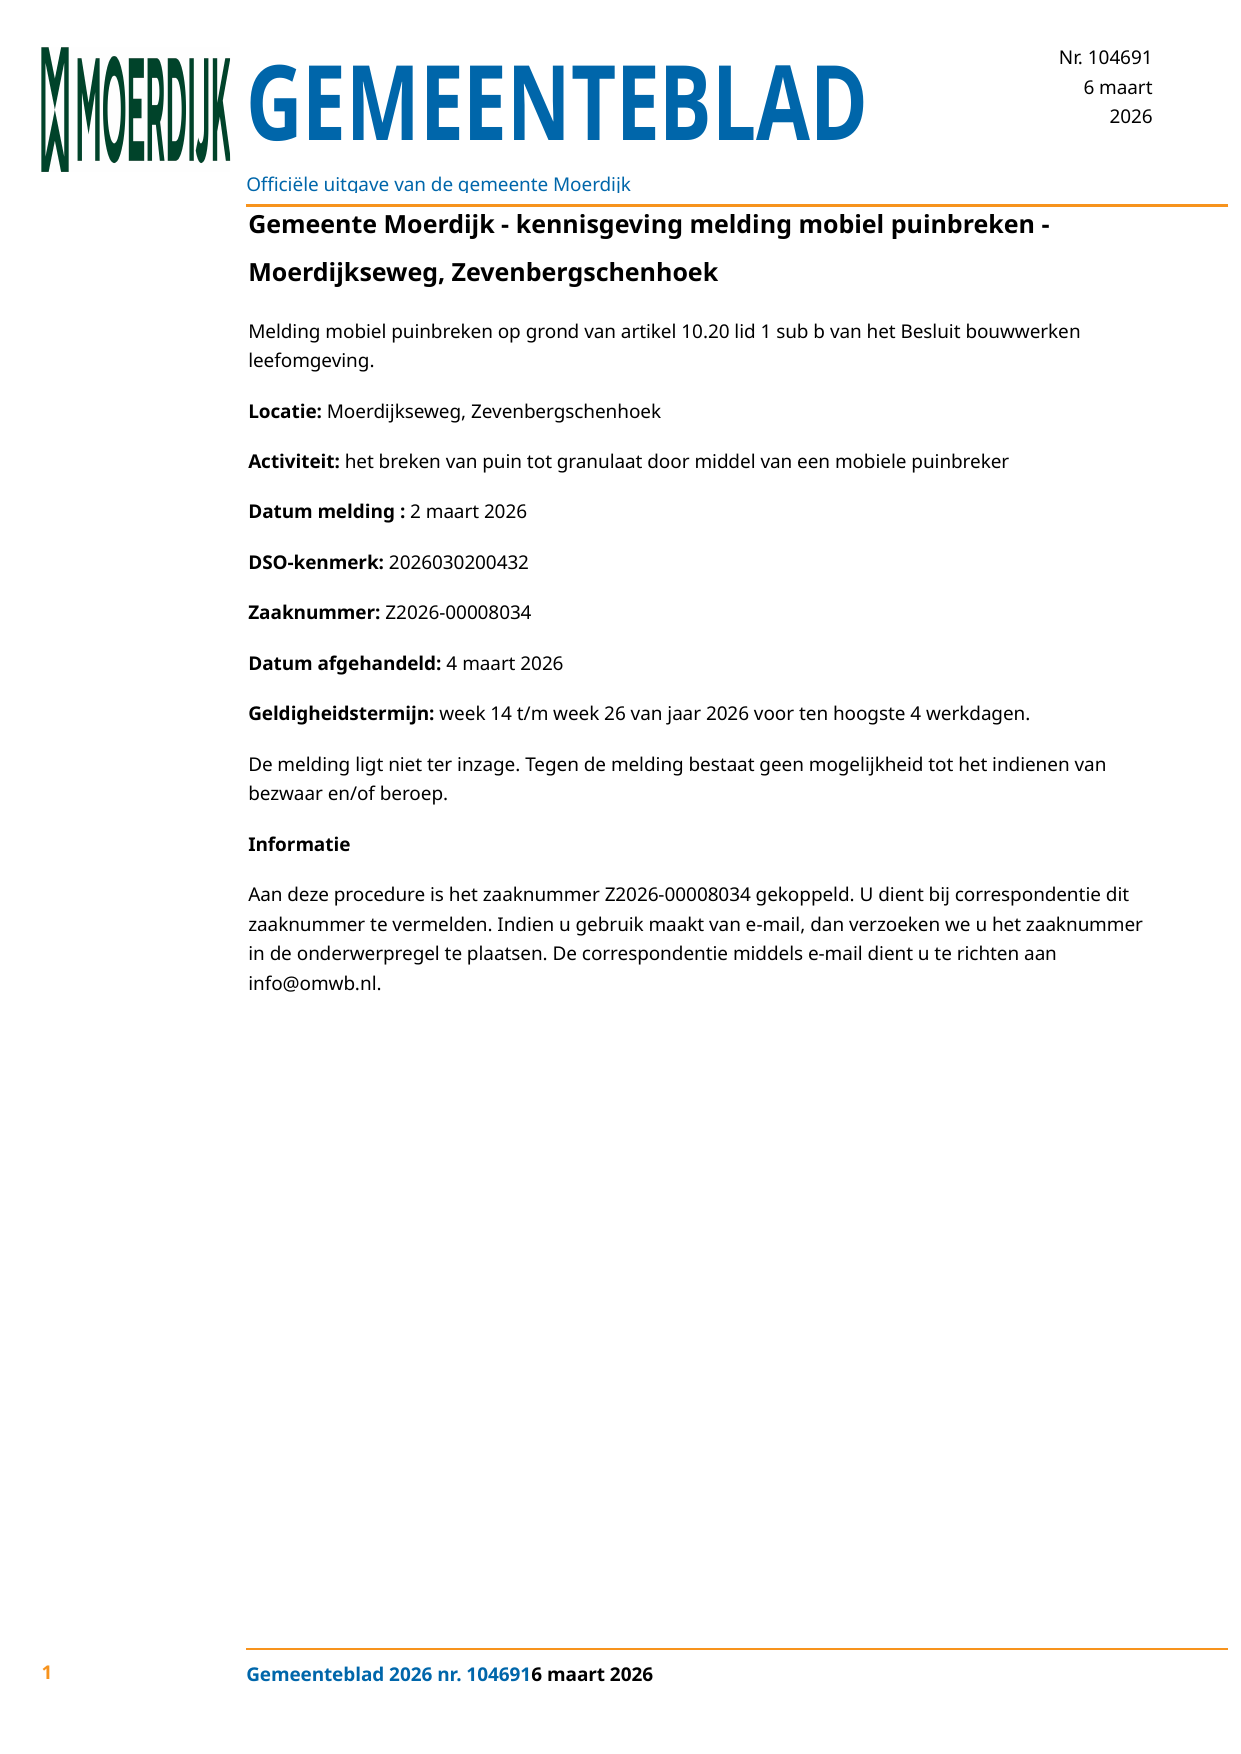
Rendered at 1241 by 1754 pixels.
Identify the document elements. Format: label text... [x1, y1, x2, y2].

text Activiteit: het breken van puin tot granulaat door middel van een mobiele puinbreker [248, 448, 1152, 474]
text Zaaknummer: Z2026-00008034 [248, 599, 1152, 625]
text Informatie [248, 831, 1152, 857]
text Locatie: Moerdijkseweg, Zevenbergschenhoek [248, 398, 1152, 424]
text De melding ligt niet ter inzage. Tegen de melding bestaat geen mogelijkheid tot het indienen van bezwaar en/of beroep. [248, 751, 1152, 806]
text Datum melding : 2 maart 2026 [248, 499, 1152, 524]
text Datum afgehandeld: 4 maart 2026 [248, 650, 1152, 676]
text DSO-kenmerk: 2026030200432 [248, 549, 1152, 575]
text Geldigheidstermijn: week 14 t/m week 26 van jaar 2026 voor ten hoogste 4 werkdagen. [248, 700, 1152, 726]
text Melding mobiel puinbreken op grond van artikel 10.20 lid 1 sub b van het Besluit bouwwerken leefomgeving. [248, 318, 1152, 373]
text Aan deze procedure is het zaaknummer Z2026-00008034 gekoppeld. U dient bij correspondentie dit zaaknummer te vermelden. Indien u gebruik maakt van e-mail, dan verzoeken we u het zaaknummer in de onderwerpregel te plaatsen. De correspondentie middels e-mail dient u te richten aan info@omwb.nl. [248, 881, 1152, 996]
picture [41, 47, 231, 172]
text Gemeente Moerdijk - kennisgeving melding mobiel puinbreken - Moerdijkseweg, Zevenbergschenhoek [248, 207, 1152, 288]
